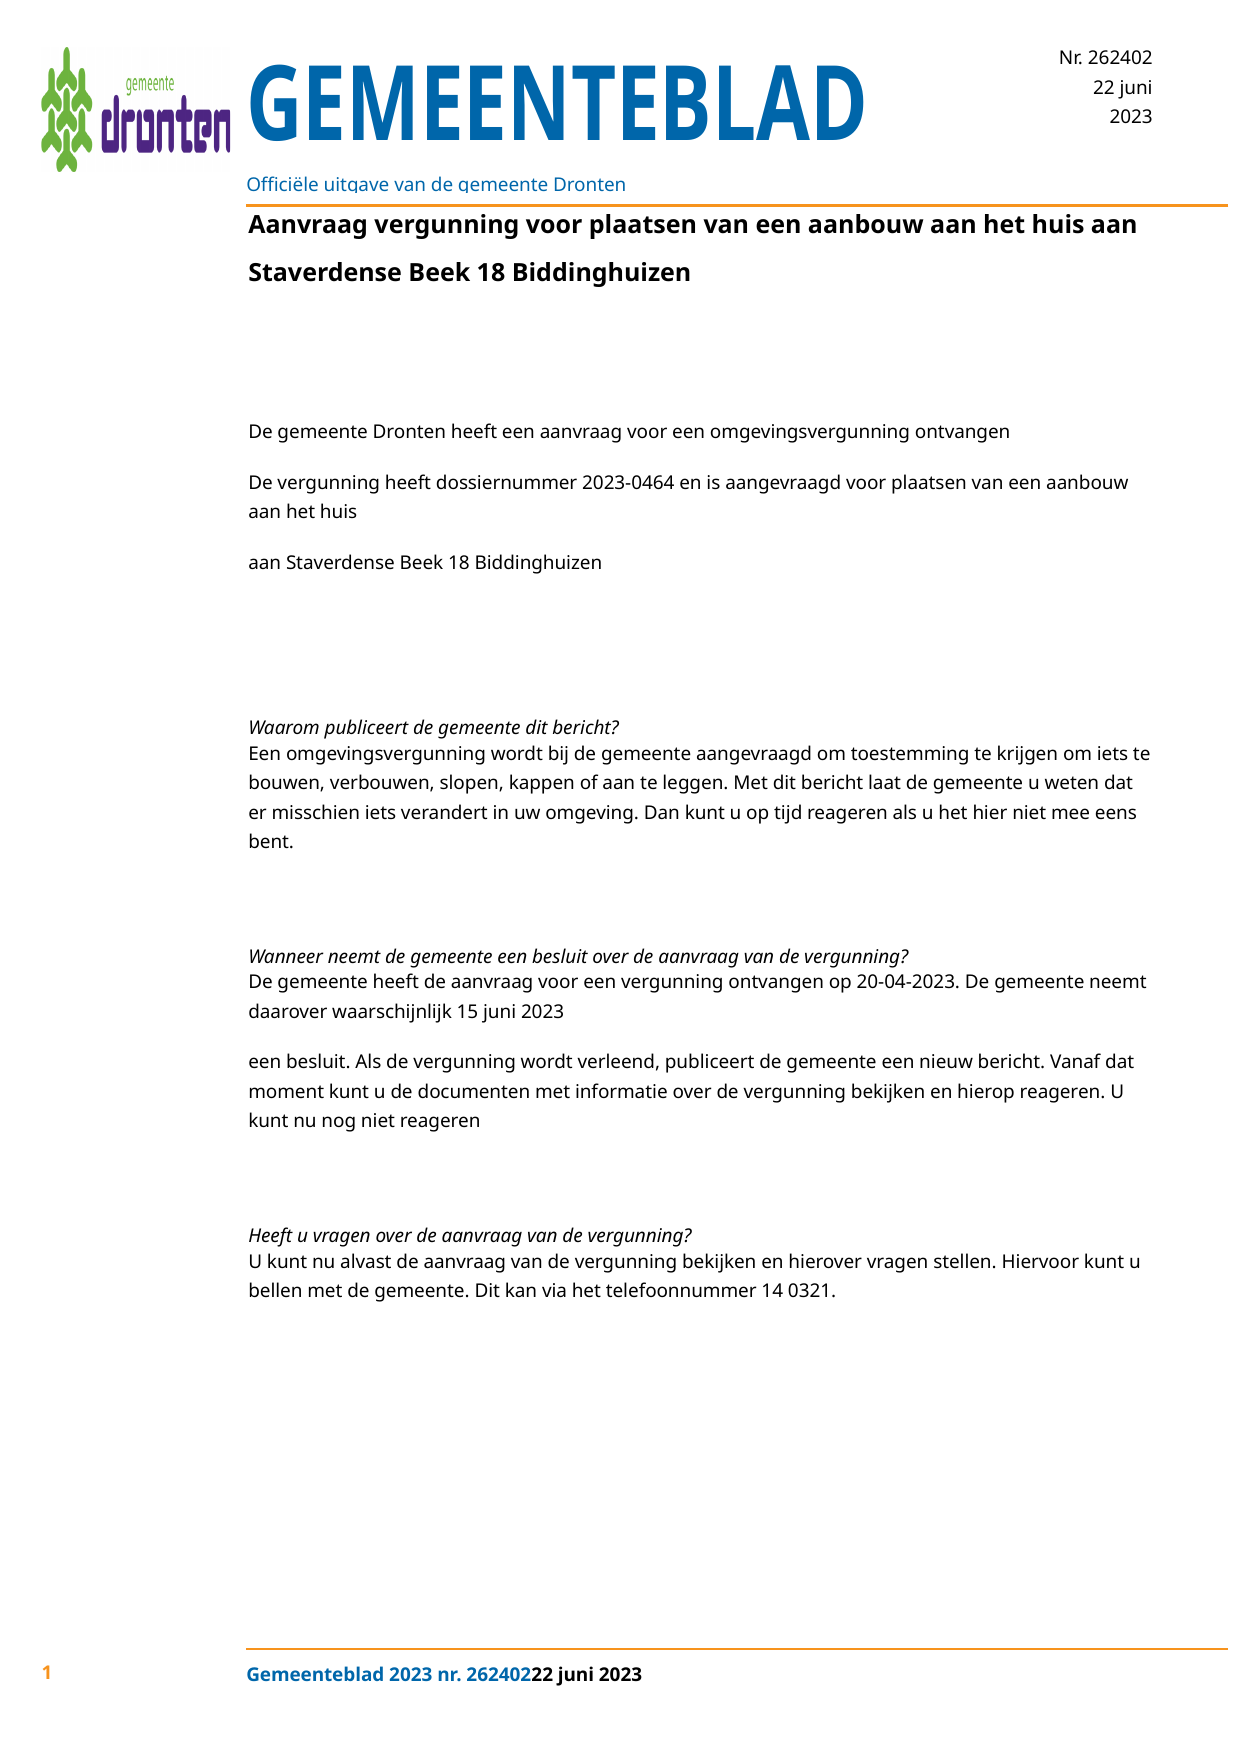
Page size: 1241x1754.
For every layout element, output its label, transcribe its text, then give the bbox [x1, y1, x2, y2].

text Wanneer neemt de gemeente een besluit over de aanvraag van de vergunning? [248, 943, 1152, 968]
text U kunt nu alvast de aanvraag van de vergunning bekijken en hierover vragen stellen. Hiervoor kunt u bellen met de gemeente. Dit kan via het telefoonnummer 14 0321. [248, 1248, 1152, 1303]
picture [41, 47, 231, 172]
text aan Staverdense Beek 18 Biddinghuizen [248, 549, 1152, 575]
text De gemeente Dronten heeft een aanvraag voor een omgevingsvergunning ontvangen [248, 419, 1152, 444]
text Een omgevingsvergunning wordt bij de gemeente aangevraagd om toestemming te krijgen om iets te bouwen, verbouwen, slopen, kappen of aan te leggen. Met dit bericht laat de gemeente u weten dat er misschien iets verandert in uw omgeving. Dan kunt u op tijd reageren als u het hier niet mee eens bent. [248, 740, 1152, 854]
text De vergunning heeft dossiernummer 2023-0464 en is aangevraagd voor plaatsen van een aanbouw aan het huis [248, 469, 1152, 524]
text De gemeente heeft de aanvraag voor een vergunning ontvangen op 20-04-2023. De gemeente neemt daarover waarschijnlijk 15 juni 2023 [248, 968, 1152, 1024]
text Waarom publiceert de gemeente dit bericht? [248, 714, 1152, 740]
text een besluit. Als de vergunning wordt verleend, publiceert de gemeente een nieuw bericht. Vanaf dat moment kunt u de documenten met informatie over de vergunning bekijken en hierop reageren. U kunt nu nog niet reageren [248, 1048, 1152, 1133]
text Aanvraag vergunning voor plaatsen van een aanbouw aan het huis aan Staverdense Beek 18 Biddinghuizen [248, 207, 1152, 288]
text Heeft u vragen over de aanvraag van de vergunning? [248, 1222, 1152, 1248]
